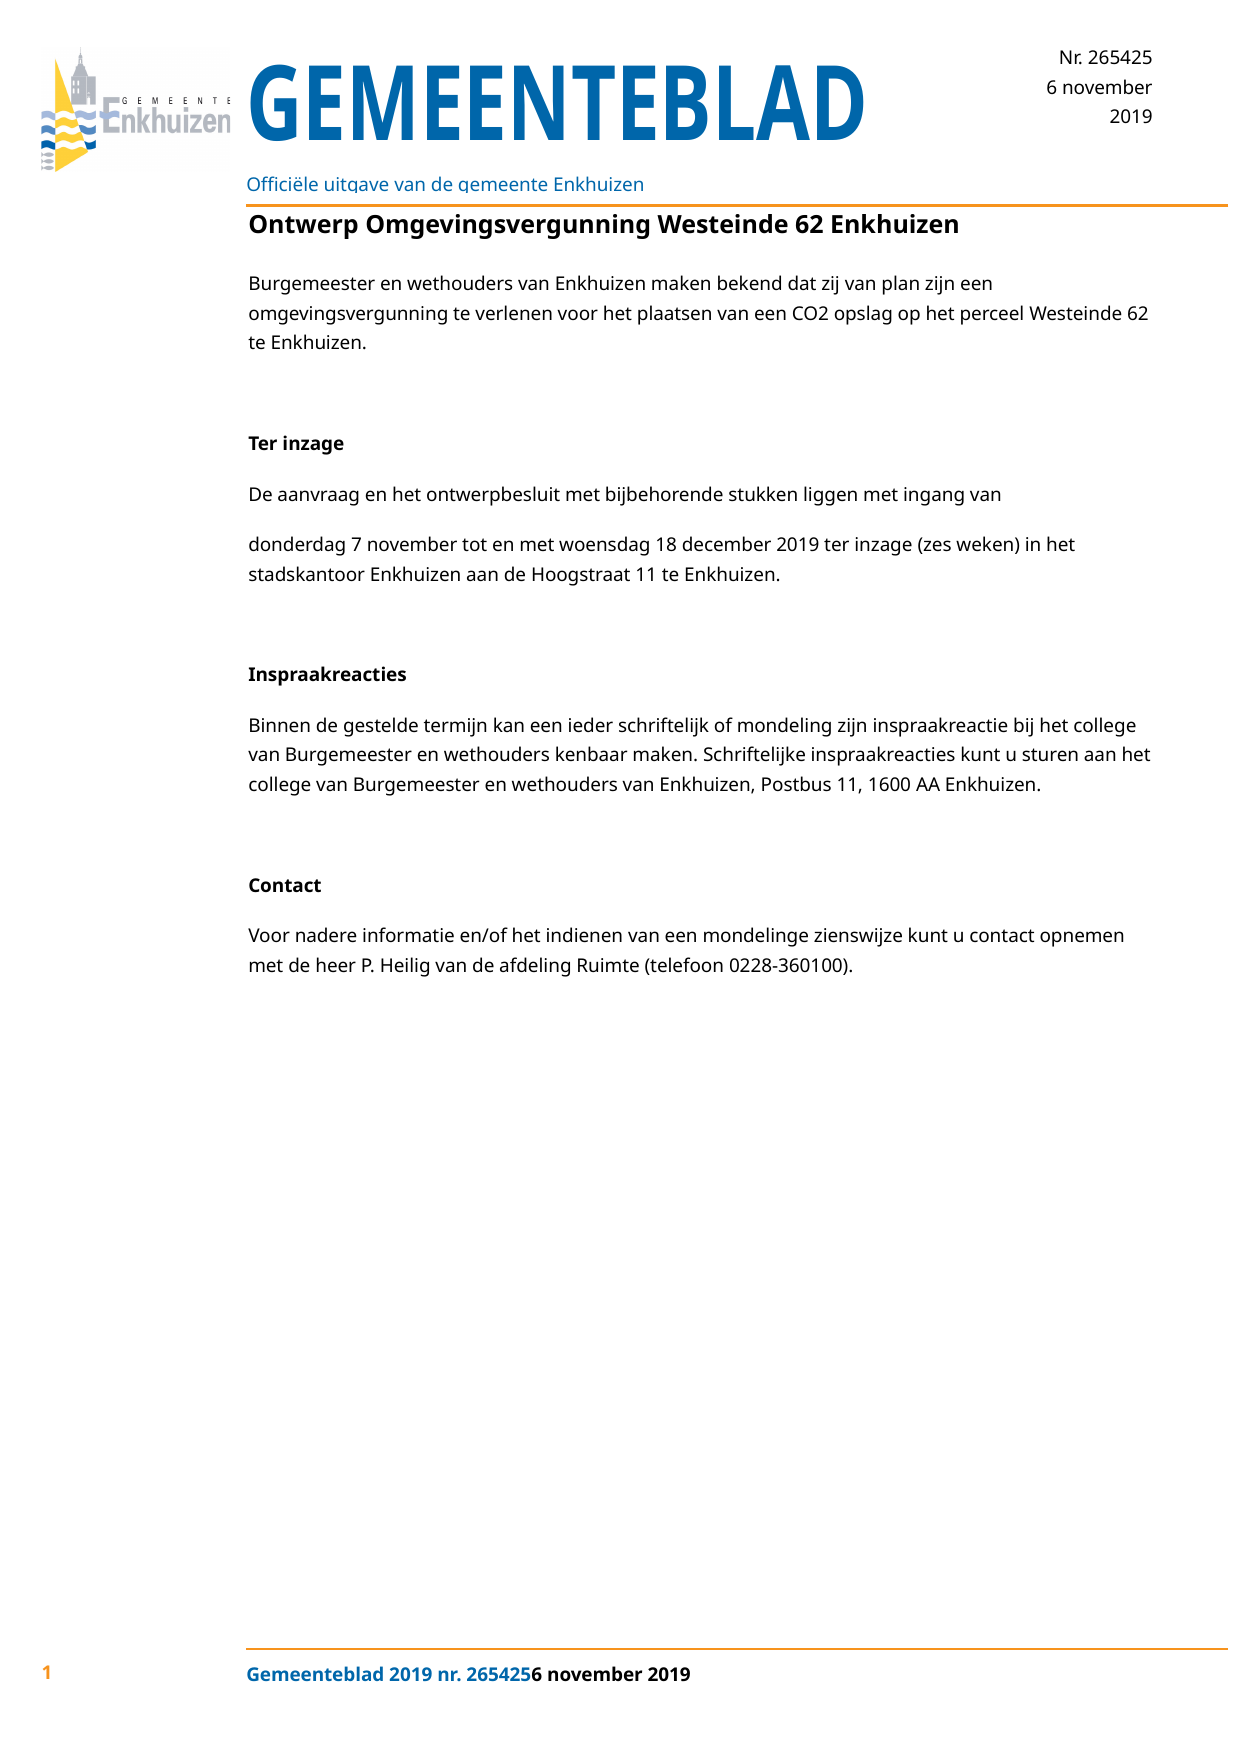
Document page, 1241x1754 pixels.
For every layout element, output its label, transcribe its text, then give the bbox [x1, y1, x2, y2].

text donderdag 7 november tot en met woensdag 18 december 2019 ter inzage (zes weken) in het stadskantoor Enkhuizen aan de Hoogstraat 11 te Enkhuizen. [248, 531, 1152, 586]
text De aanvraag en het ontwerpbesluit met bijbehorende stukken liggen met ingang van [248, 481, 1152, 506]
text Ter inzage [248, 430, 1152, 456]
picture [41, 47, 231, 172]
text Binnen de gestelde termijn kan een ieder schriftelijk of mondeling zijn inspraakreactie bij het college van Burgemeester en wethouders kenbaar maken. Schriftelijke inspraakreacties kunt u sturen aan het college van Burgemeester en wethouders van Enkhuizen, Postbus 11, 1600 AA Enkhuizen. [248, 712, 1152, 797]
text Inspraakreacties [248, 662, 1152, 687]
text Burgemeester en wethouders van Enkhuizen maken bekend dat zij van plan zijn een omgevingsvergunning te verlenen voor het plaatsen van een CO2 opslag op het perceel Westeinde 62 te Enkhuizen. [248, 270, 1152, 355]
text Ontwerp Omgevingsvergunning Westeinde 62 Enkhuizen [248, 207, 1152, 241]
text Contact [248, 872, 1152, 898]
text Voor nadere informatie en/of het indienen van een mondelinge zienswijze kunt u contact opnemen met de heer P. Heilig van de afdeling Ruimte (telefoon 0228-360100). [248, 922, 1152, 978]
